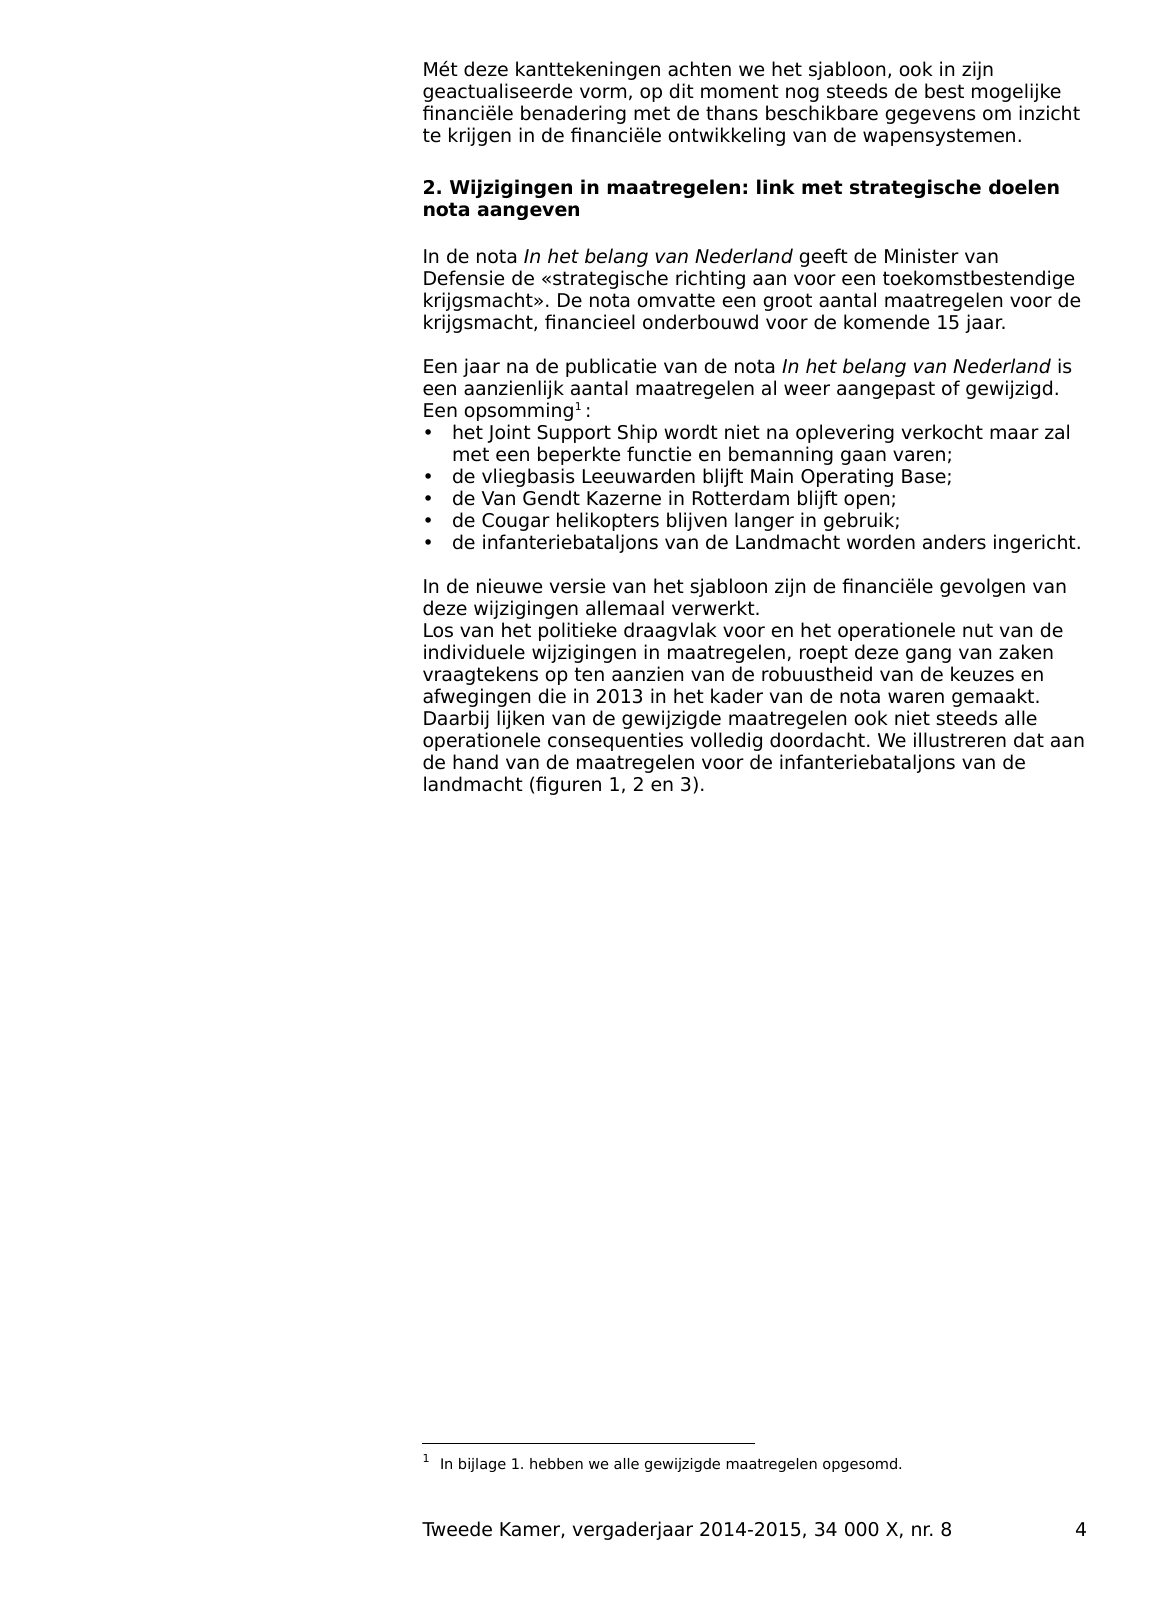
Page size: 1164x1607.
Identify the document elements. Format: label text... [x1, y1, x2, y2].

subtitle 2. Wijzigingen in maatregelen: link met strategische doelen nota aangeven [422, 177, 1087, 221]
text In de nota In het belang van Nederland geeft de Minister van Defensie de «strategische richting aan voor een toekomstbestendige krijgsmacht». De nota omvatte een groot aantal maatregelen voor de krijgsmacht, financieel onderbouwd voor de komende 15 jaar. [422, 246, 1087, 334]
text Mét deze kanttekeningen achten we het sjabloon, ook in zijn geactualiseerde vorm, op dit moment nog steeds de best mogelijke financiële benadering met de thans beschikbare gegevens om inzicht te krijgen in de financiële ontwikkeling van de wapensystemen. [422, 59, 1087, 147]
text Een jaar na de publicatie van de nota In het belang van Nederland is een aanzienlijk aantal maatregelen al weer aangepast of gewijzigd. Een opsomming: [422, 356, 1087, 422]
text Los van het politieke draagvlak voor en het operationele nut van de individuele wijzigingen in maatregelen, roept deze gang van zaken vraagtekens op ten aanzien van de robuustheid van de keuzes en afwegingen die in 2013 in het kader van de nota waren gemaakt. Daarbij lijken van de gewijzigde maatregelen ook niet steeds alle operationele consequenties volledig doordacht. We illustreren dat aan de hand van de maatregelen voor de infanteriebataljons van de landmacht (figuren 1, 2 en 3). [422, 620, 1087, 796]
text • de vliegbasis Leeuwarden blijft Main Operating Base; [422, 466, 1087, 488]
text • de infanteriebataljons van de Landmacht worden anders ingericht. [422, 532, 1087, 554]
text • de Van Gendt Kazerne in Rotterdam blijft open; [422, 488, 1087, 510]
text • het Joint Support Ship wordt niet na oplevering verkocht maar zal met een beperkte functie en bemanning gaan varen; [422, 422, 1087, 466]
text In bijlage 1. hebben we alle gewijzigde maatregelen opgesomd. [422, 1452, 1087, 1474]
text In de nieuwe versie van het sjabloon zijn de financiële gevolgen van deze wijzigingen allemaal verwerkt. [422, 576, 1087, 620]
text • de Cougar helikopters blijven langer in gebruik; [422, 510, 1087, 532]
